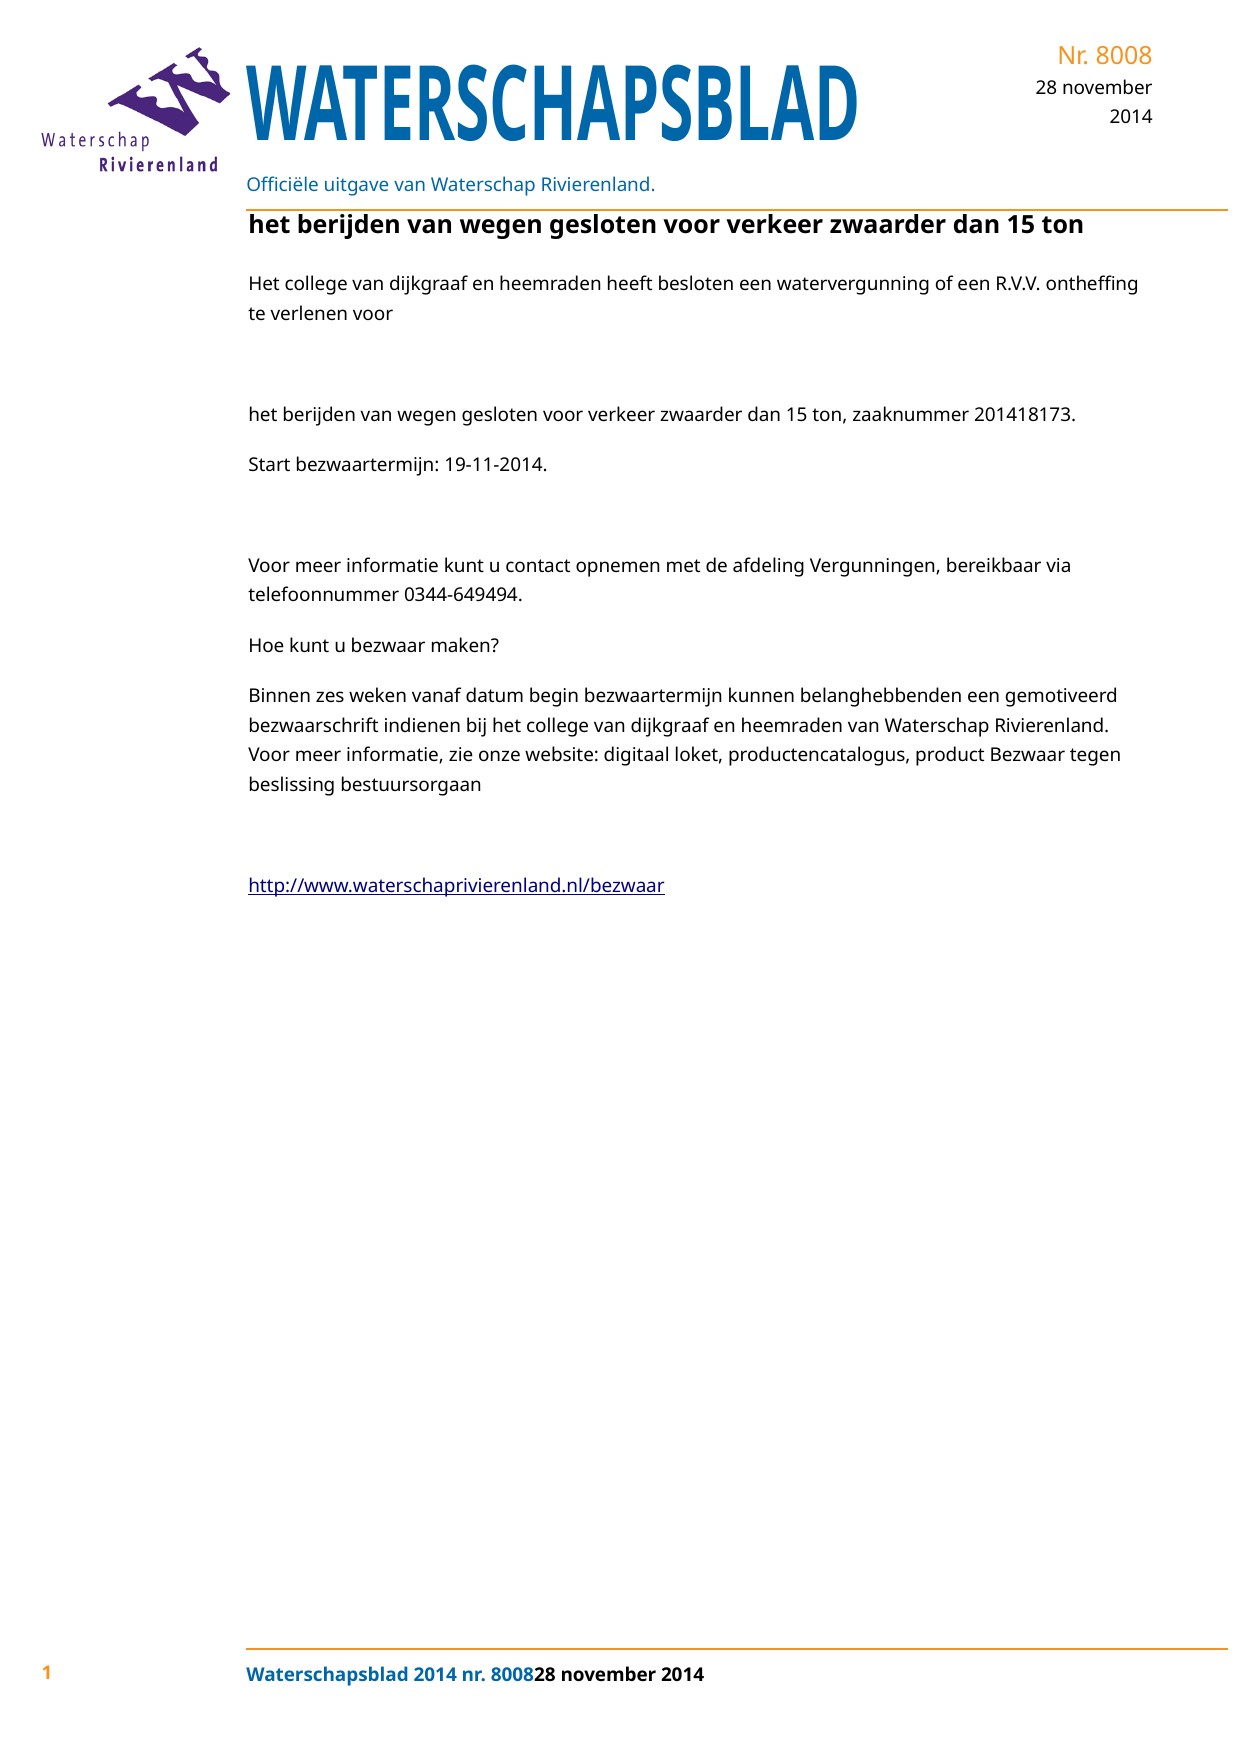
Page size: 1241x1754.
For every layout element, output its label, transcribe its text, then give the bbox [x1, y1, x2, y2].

text http://www.waterschaprivierenland.nl/bezwaar [248, 872, 1152, 898]
text Het college van dijkgraaf en heemraden heeft besloten een watervergunning of een R.V.V. ontheffing te verlenen voor [248, 270, 1152, 326]
text Start bezwaartermijn: 19-11-2014. [248, 451, 1152, 477]
text Binnen zes weken vanaf datum begin bezwaartermijn kunnen belanghebbenden een gemotiveerd bezwaarschrift indienen bij het college van dijkgraaf en heemraden van Waterschap Rivierenland. Voor meer informatie, zie onze website: digitaal loket, productencatalogus, product Bezwaar tegen beslissing bestuursorgaan [248, 682, 1152, 797]
text het berijden van wegen gesloten voor verkeer zwaarder dan 15 ton [248, 211, 1152, 241]
picture [41, 47, 231, 172]
text het berijden van wegen gesloten voor verkeer zwaarder dan 15 ton, zaaknummer 201418173. [248, 401, 1152, 426]
text Voor meer informatie kunt u contact opnemen met de afdeling Vergunningen, bereikbaar via telefoonnummer 0344-649494. [248, 552, 1152, 607]
text Hoe kunt u bezwaar maken? [248, 632, 1152, 658]
